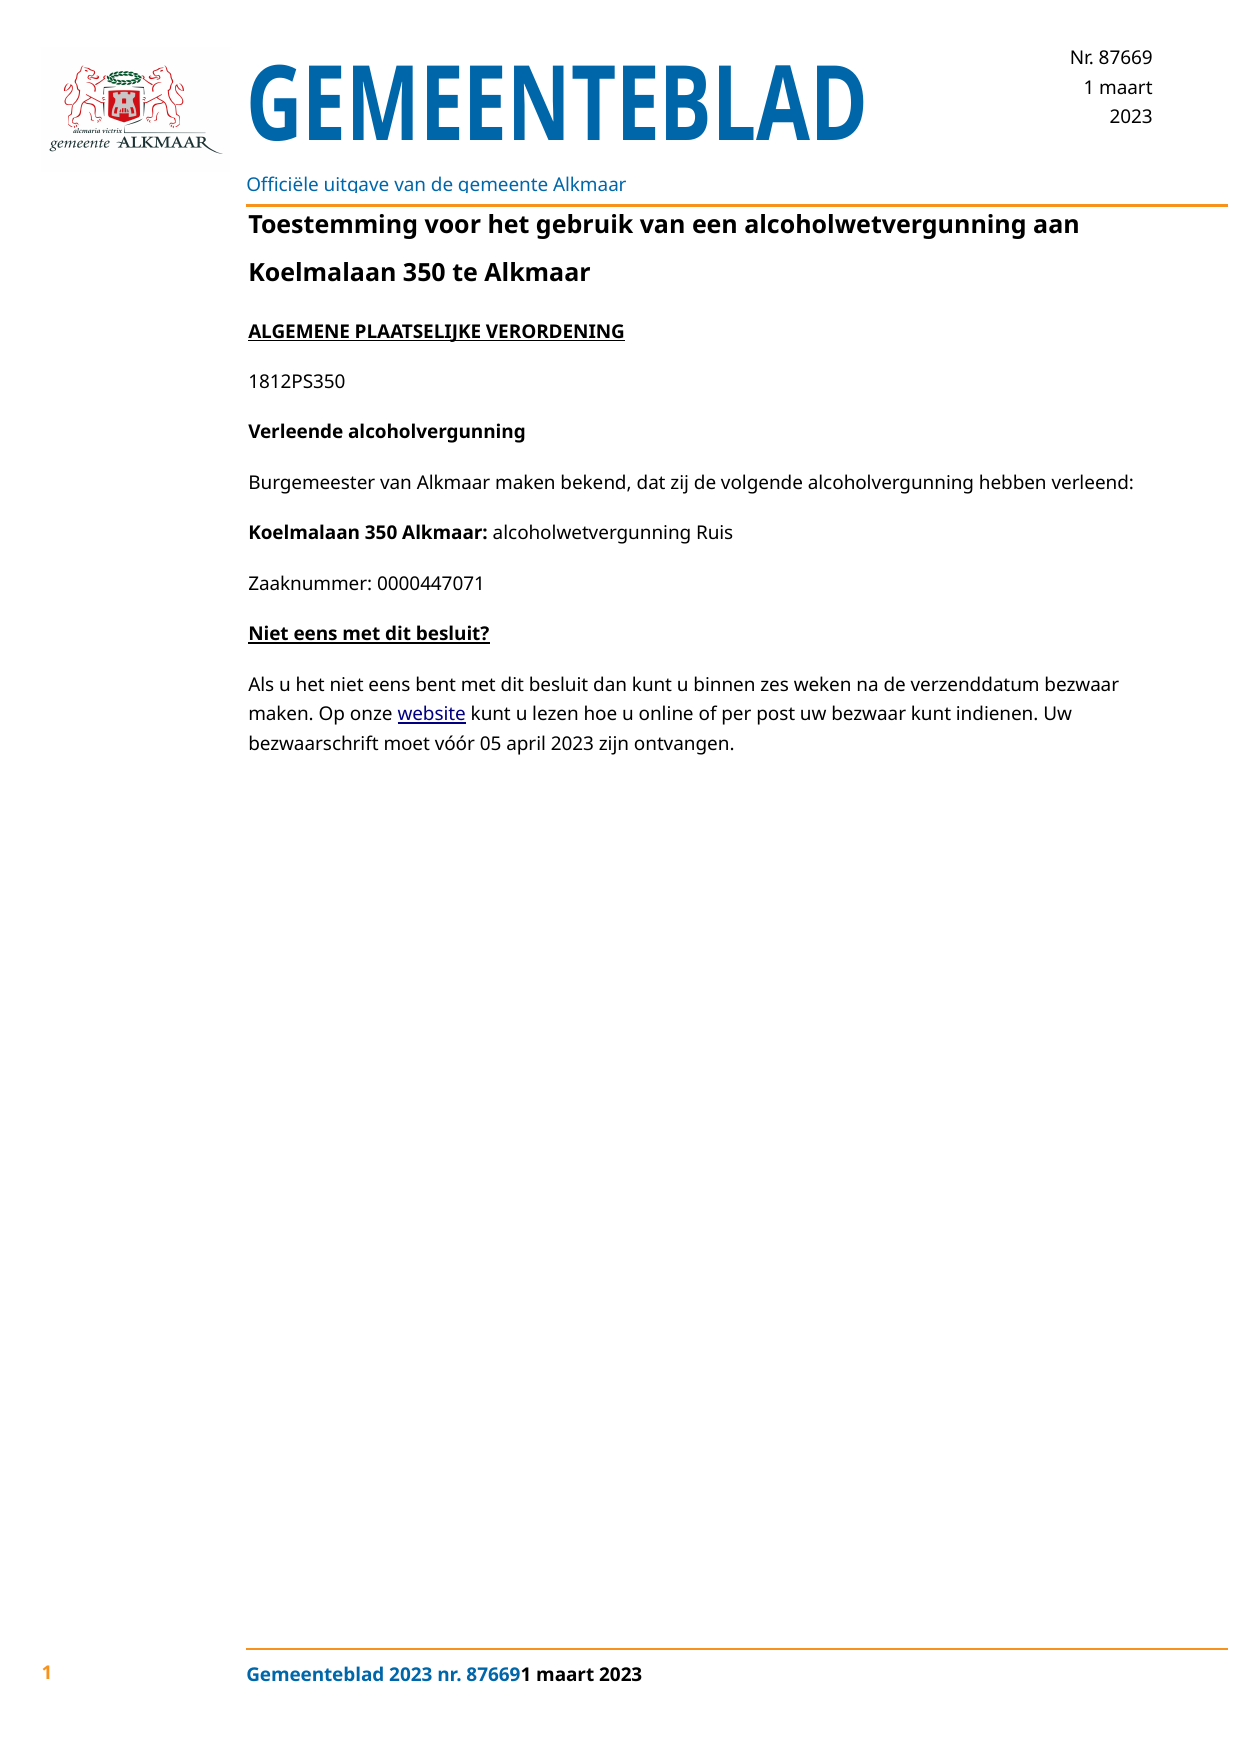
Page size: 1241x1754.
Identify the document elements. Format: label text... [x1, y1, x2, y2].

text Als u het niet eens bent met dit besluit dan kunt u binnen zes weken na de verzenddatum bezwaar maken. Op onze website kunt u lezen hoe u online of per post uw bezwaar kunt indienen. Uw bezwaarschrift moet vóór 05 april 2023 zijn ontvangen. [248, 671, 1152, 756]
text ALGEMENE PLAATSELIJKE VERORDENING [248, 318, 1152, 344]
text Koelmalaan 350 Alkmaar: alcoholwetvergunning Ruis [248, 519, 1152, 545]
text Niet eens met dit besluit? [248, 620, 1152, 646]
text Verleende alcoholvergunning [248, 419, 1152, 444]
text Toestemming voor het gebruik van een alcoholwetvergunning aan Koelmalaan 350 te Alkmaar [248, 207, 1152, 288]
text Burgemeester van Alkmaar maken bekend, dat zij de volgende alcoholvergunning hebben verleend: [248, 469, 1152, 495]
text Zaaknummer: 0000447071 [248, 570, 1152, 596]
text 1812PS350 [248, 368, 1152, 394]
picture [41, 47, 231, 172]
